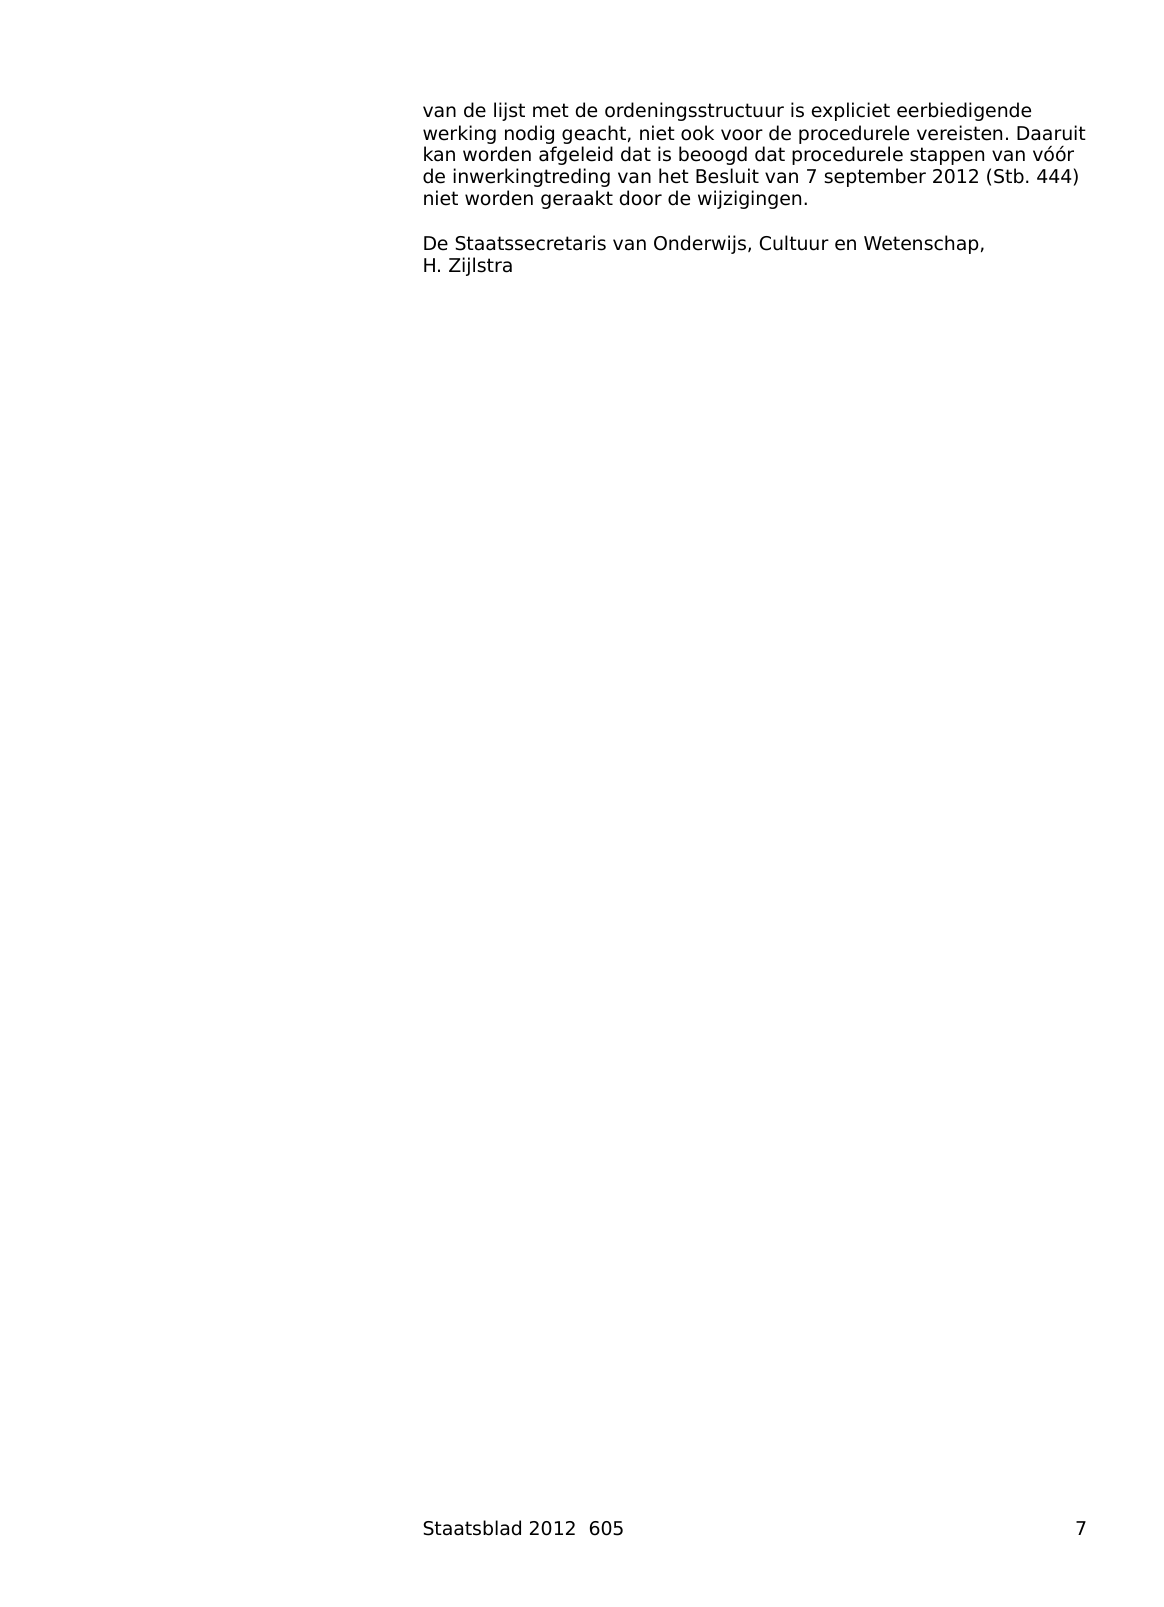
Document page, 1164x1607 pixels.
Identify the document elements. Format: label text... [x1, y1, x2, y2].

text De Staatssecretaris van Onderwijs, Cultuur en Wetenschap, H. Zijlstra [422, 232, 1087, 276]
text van de lijst met de ordeningsstructuur is expliciet eerbiedigende werking nodig geacht, niet ook voor de procedurele vereisten. Daaruit kan worden afgeleid dat is beoogd dat procedurele stappen van vóór de inwerkingtreding van het Besluit van 7 september 2012 (Stb. 444) niet worden geraakt door de wijzigingen. [422, 100, 1087, 210]
